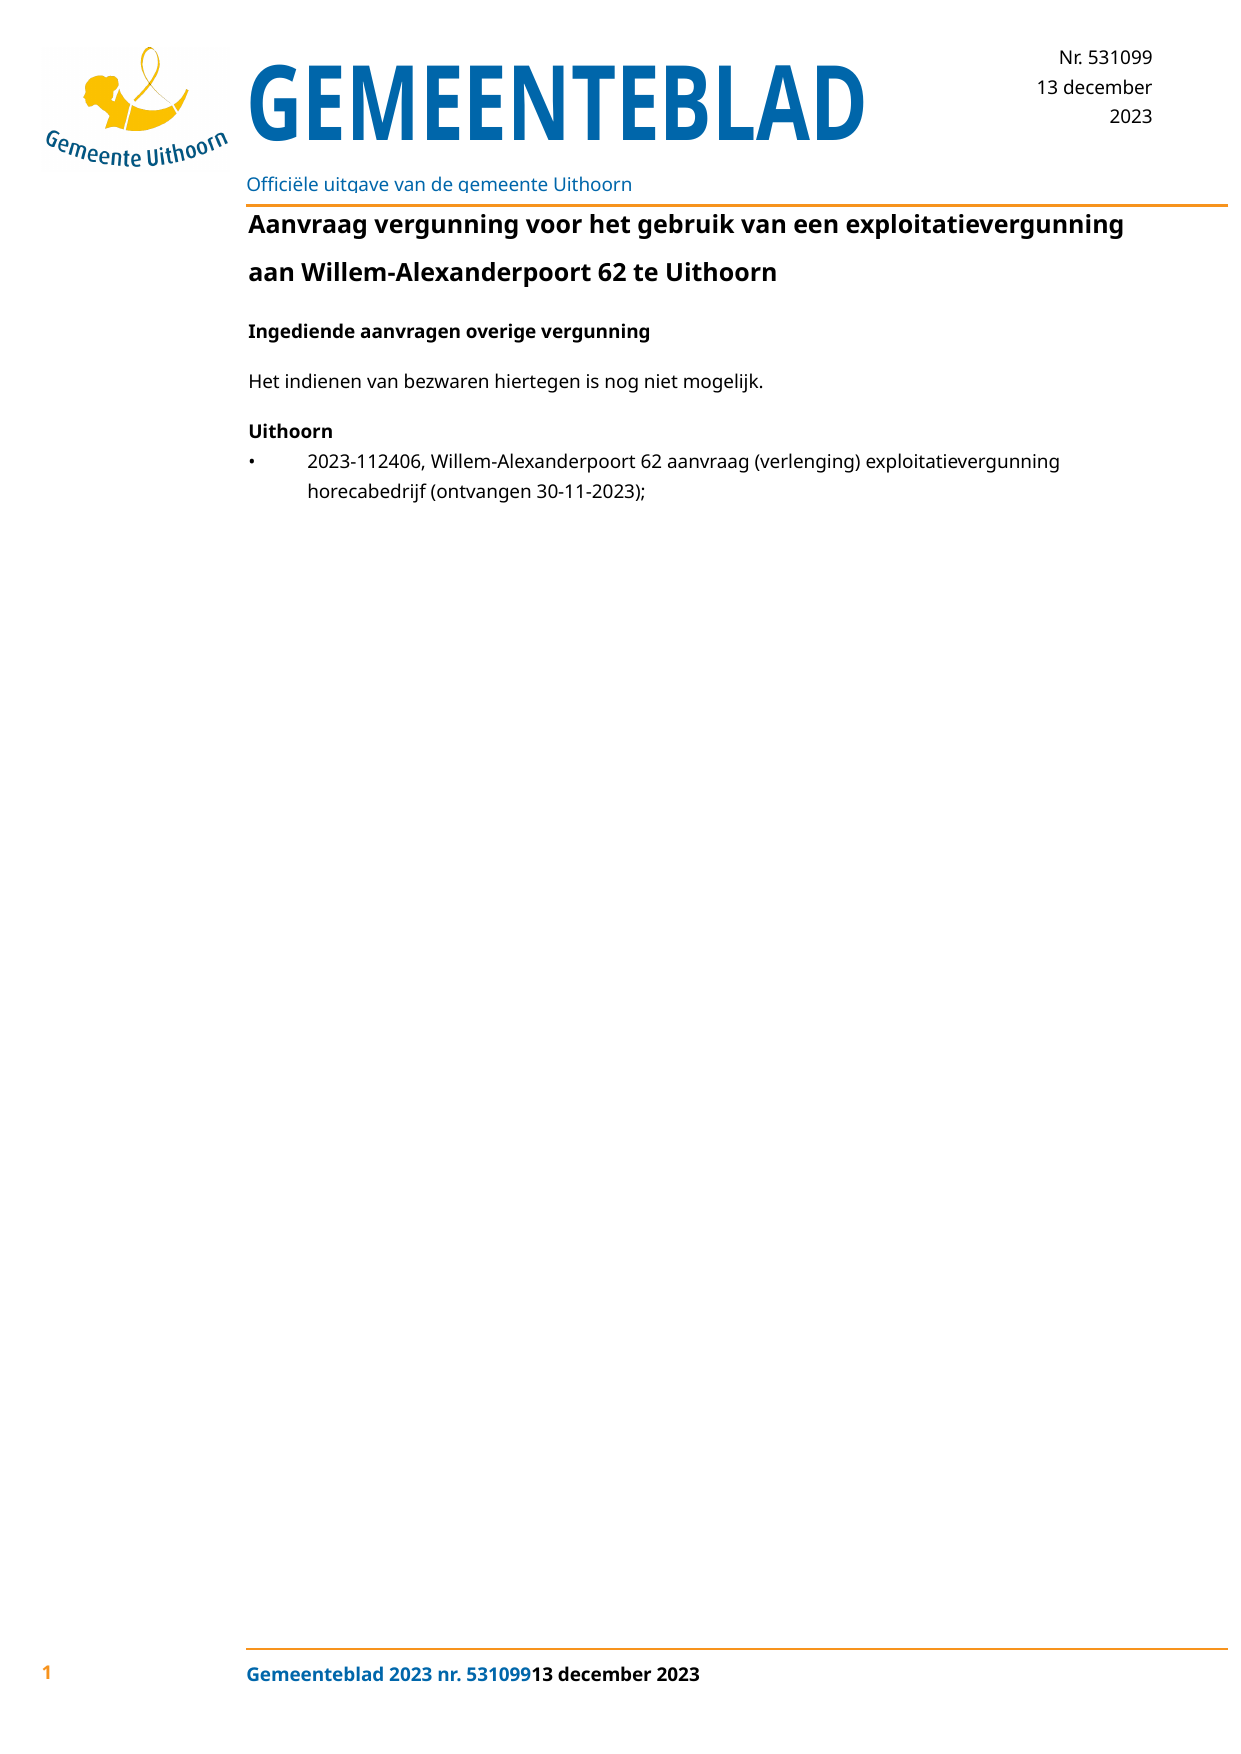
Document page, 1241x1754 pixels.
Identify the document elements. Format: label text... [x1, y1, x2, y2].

text Aanvraag vergunning voor het gebruik van een exploitatievergunning aan Willem-Alexanderpoort 62 te Uithoorn [248, 207, 1152, 288]
text Uithoorn [248, 419, 1152, 444]
text Ingediende aanvragen overige vergunning [248, 318, 1152, 344]
picture [41, 47, 231, 172]
text Het indienen van bezwaren hiertegen is nog niet mogelijk. [248, 368, 1152, 394]
list 2023-112406, Willem-Alexanderpoort 62 aanvraag (verlenging) exploitatievergunning horecabedrijf (ontvangen 30-11-2023); [248, 448, 1152, 504]
